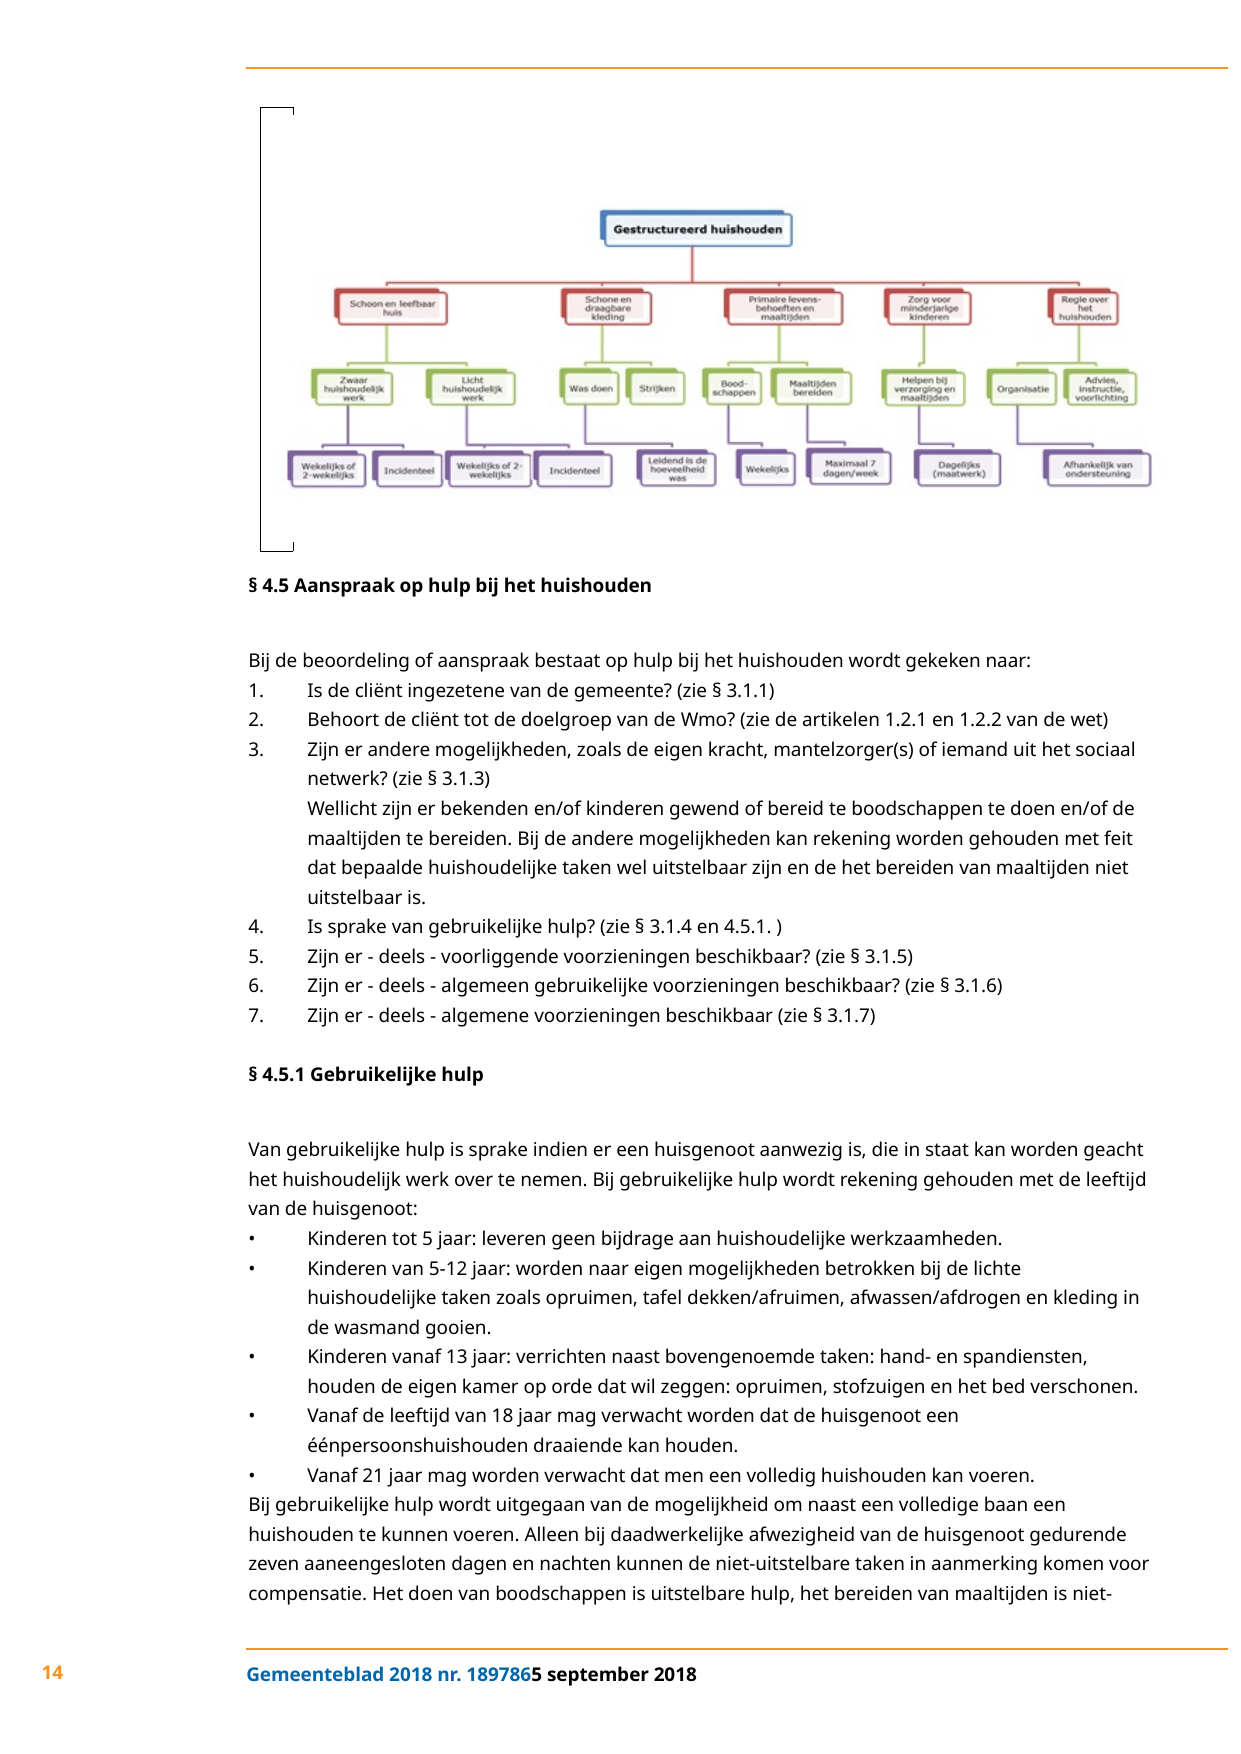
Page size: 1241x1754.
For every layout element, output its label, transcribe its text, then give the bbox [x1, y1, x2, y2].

text § 4.5 Aanspraak op hulp bij het huishouden [248, 572, 1152, 598]
list Wellicht zijn er bekenden en/of kinderen gewend of bereid te boodschappen te doen en/of de maaltijden te bereiden. Bij de andere mogelijkheden kan rekening worden gehouden met feit dat bepaalde huishoudelijke taken wel uitstelbaar zijn en de het bereiden van maaltijden niet uitstelbaar is. [248, 795, 1152, 909]
text Van gebruikelijke hulp is sprake indien er een huisgenoot aanwezig is, die in staat kan worden geacht het huishoudelijk werk over te nemen. Bij gebruikelijke hulp wordt rekening gehouden met de leeftijd van de huisgenoot: [248, 1136, 1152, 1221]
list Vanaf de leeftijd van 18 jaar mag verwacht worden dat de huisgenoot een éénpersoonshuishouden draaiende kan houden. [248, 1403, 1152, 1458]
list Vanaf 21 jaar mag worden verwacht dat men een volledig huishouden kan voeren. [248, 1462, 1152, 1487]
list Kinderen tot 5 jaar: leveren geen bijdrage aan huishoudelijke werkzaamheden. [248, 1225, 1152, 1251]
list Zijn er - deels - algemeen gebruikelijke voorzieningen beschikbaar? (zie § 3.1.6) [248, 973, 1152, 998]
list Behoort de cliënt tot de doelgroep van de Wmo? (zie de artikelen 1.2.1 en 1.2.2 van de wet) [248, 706, 1152, 732]
list Zijn er andere mogelijkheden, zoals de eigen kracht, mantelzorger(s) of iemand uit het sociaal netwerk? (zie § 3.1.3) [248, 736, 1152, 791]
list Kinderen van 5-12 jaar: worden naar eigen mogelijkheden betrokken bij de lichte huishoudelijke taken zoals opruimen, tafel dekken/afruimen, afwassen/afdrogen en kleding in de wasmand gooien. [248, 1255, 1152, 1339]
picture [268, 115, 1173, 542]
list Kinderen vanaf 13 jaar: verrichten naast bovengenoemde taken: hand- en spandiensten, houden de eigen kamer op orde dat wil zeggen: opruimen, stofzuigen en het bed verschonen. [248, 1343, 1152, 1399]
list Is de cliënt ingezetene van de gemeente? (zie § 3.1.1) [248, 677, 1152, 702]
list Is sprake van gebruikelijke hulp? (zie § 3.1.4 en 4.5.1. ) [248, 913, 1152, 939]
text § 4.5.1 Gebruikelijke hulp [248, 1061, 1152, 1087]
list Zijn er - deels - voorliggende voorzieningen beschikbaar? (zie § 3.1.5) [248, 943, 1152, 969]
picture [41, 47, 231, 172]
text Bij gebruikelijke hulp wordt uitgegaan van de mogelijkheid om naast een volledige baan een huishouden te kunnen voeren. Alleen bij daadwerkelijke afwezigheid van de huisgenoot gedurende zeven aaneengesloten dagen en nachten kunnen de niet-uitstelbare taken in aanmerking komen voor compensatie. Het doen van boodschappen is uitstelbare hulp, het bereiden van maaltijden is niet- [248, 1491, 1152, 1606]
text Bij de beoordeling of aanspraak bestaat op hulp bij het huishouden wordt gekeken naar: [248, 647, 1152, 673]
list Zijn er - deels - algemene voorzieningen beschikbaar (zie § 3.1.7) [248, 1002, 1152, 1028]
